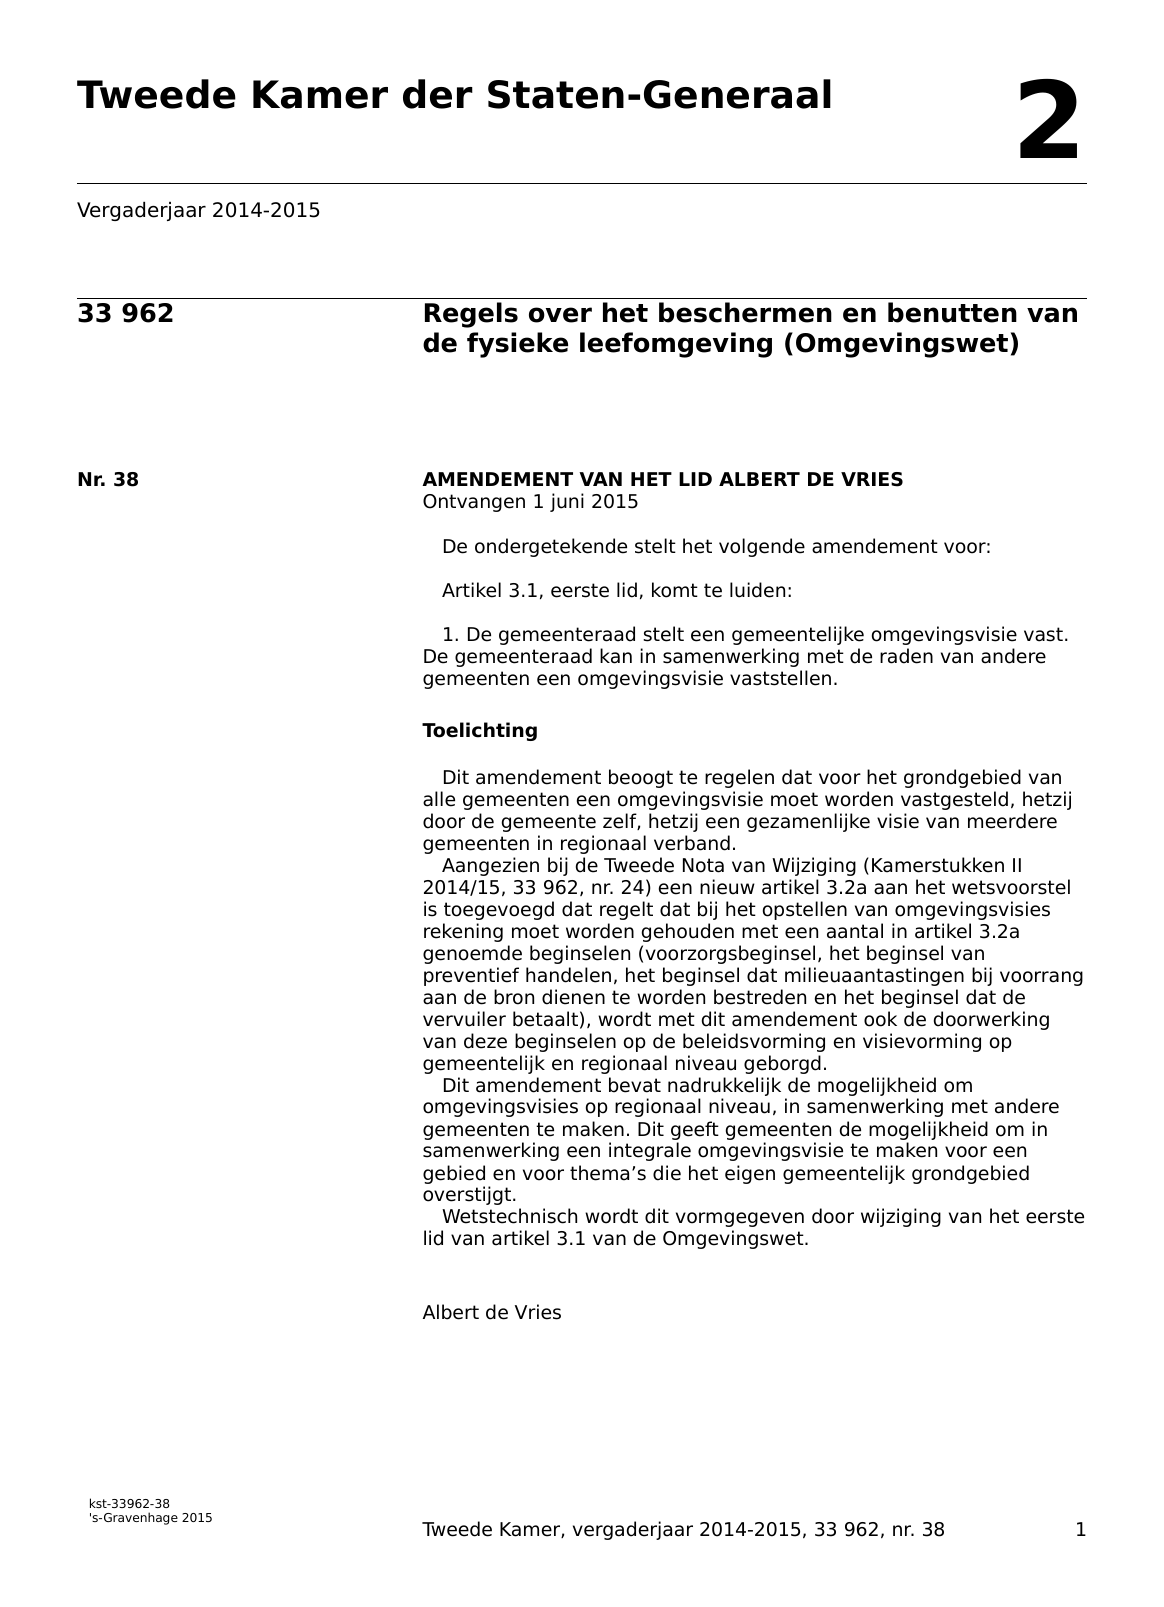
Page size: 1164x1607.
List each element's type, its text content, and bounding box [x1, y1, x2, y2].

table_header 2 [886, 59, 1087, 183]
text Dit amendement beoogt te regelen dat voor het grondgebied van alle gemeenten een omgevingsvisie moet worden vastgesteld, hetzij door de gemeente zelf, hetzij een gezamenlijke visie van meerdere gemeenten in regionaal verband. [422, 767, 1087, 855]
text 1. De gemeenteraad stelt een gemeentelijke omgevingsvisie vast. De gemeenteraad kan in samenwerking met de raden van andere gemeenten een omgevingsvisie vaststellen. [422, 624, 1087, 690]
text Albert de Vries [422, 1280, 1087, 1324]
text kst-33962-38 [88, 1497, 323, 1511]
text 's-Gravenhage 2015 [88, 1511, 323, 1525]
text Ontvangen 1 juni 2015 [422, 491, 1087, 513]
subtitle Toelichting [422, 720, 1087, 742]
table_cell Vergaderjaar 2014-2015 [77, 184, 1087, 298]
text Artikel 3.1, eerste lid, komt te luiden: [422, 580, 1087, 602]
table_header Tweede Kamer der Staten-Generaal [77, 59, 886, 183]
subtitle Nr. 38 AMENDEMENT VAN HET LID ALBERT DE VRIES [77, 469, 1087, 491]
text Aangezien bij de Tweede Nota van Wijziging (Kamerstukken II 2014/15, 33 962, nr. 24) een nieuw artikel 3.2a aan het wetsvoorstel is toegevoegd dat regelt dat bij het opstellen van omgevingsvisies rekening moet worden gehouden met een aantal in artikel 3.2a genoemde beginselen (voorzorgsbeginsel, het beginsel van preventief handelen, het beginsel dat milieuaantastingen bij voorrang aan de bron dienen te worden bestreden en het beginsel dat de vervuiler betaalt), wordt met dit amendement ook de doorwerking van deze beginselen op de beleidsvorming en visievorming op gemeentelijk en regionaal niveau geborgd. [422, 855, 1087, 1074]
text Wetstechnisch wordt dit vormgegeven door wijziging van het eerste lid van artikel 3.1 van de Omgevingswet. [422, 1206, 1087, 1250]
text Dit amendement bevat nadrukkelijk de mogelijkheid om omgevingsvisies op regionaal niveau, in samenwerking met andere gemeenten te maken. Dit geeft gemeenten de mogelijkheid om in samenwerking een integrale omgevingsvisie te maken voor een gebied en voor thema’s die het eigen gemeentelijk grondgebied overstijgt. [422, 1074, 1087, 1206]
subtitle 33 962 Regels over het beschermen en benutten van de fysieke leefomgeving (Omgevingswet) [77, 299, 1087, 358]
text De ondergetekende stelt het volgende amendement voor: [422, 536, 1087, 557]
